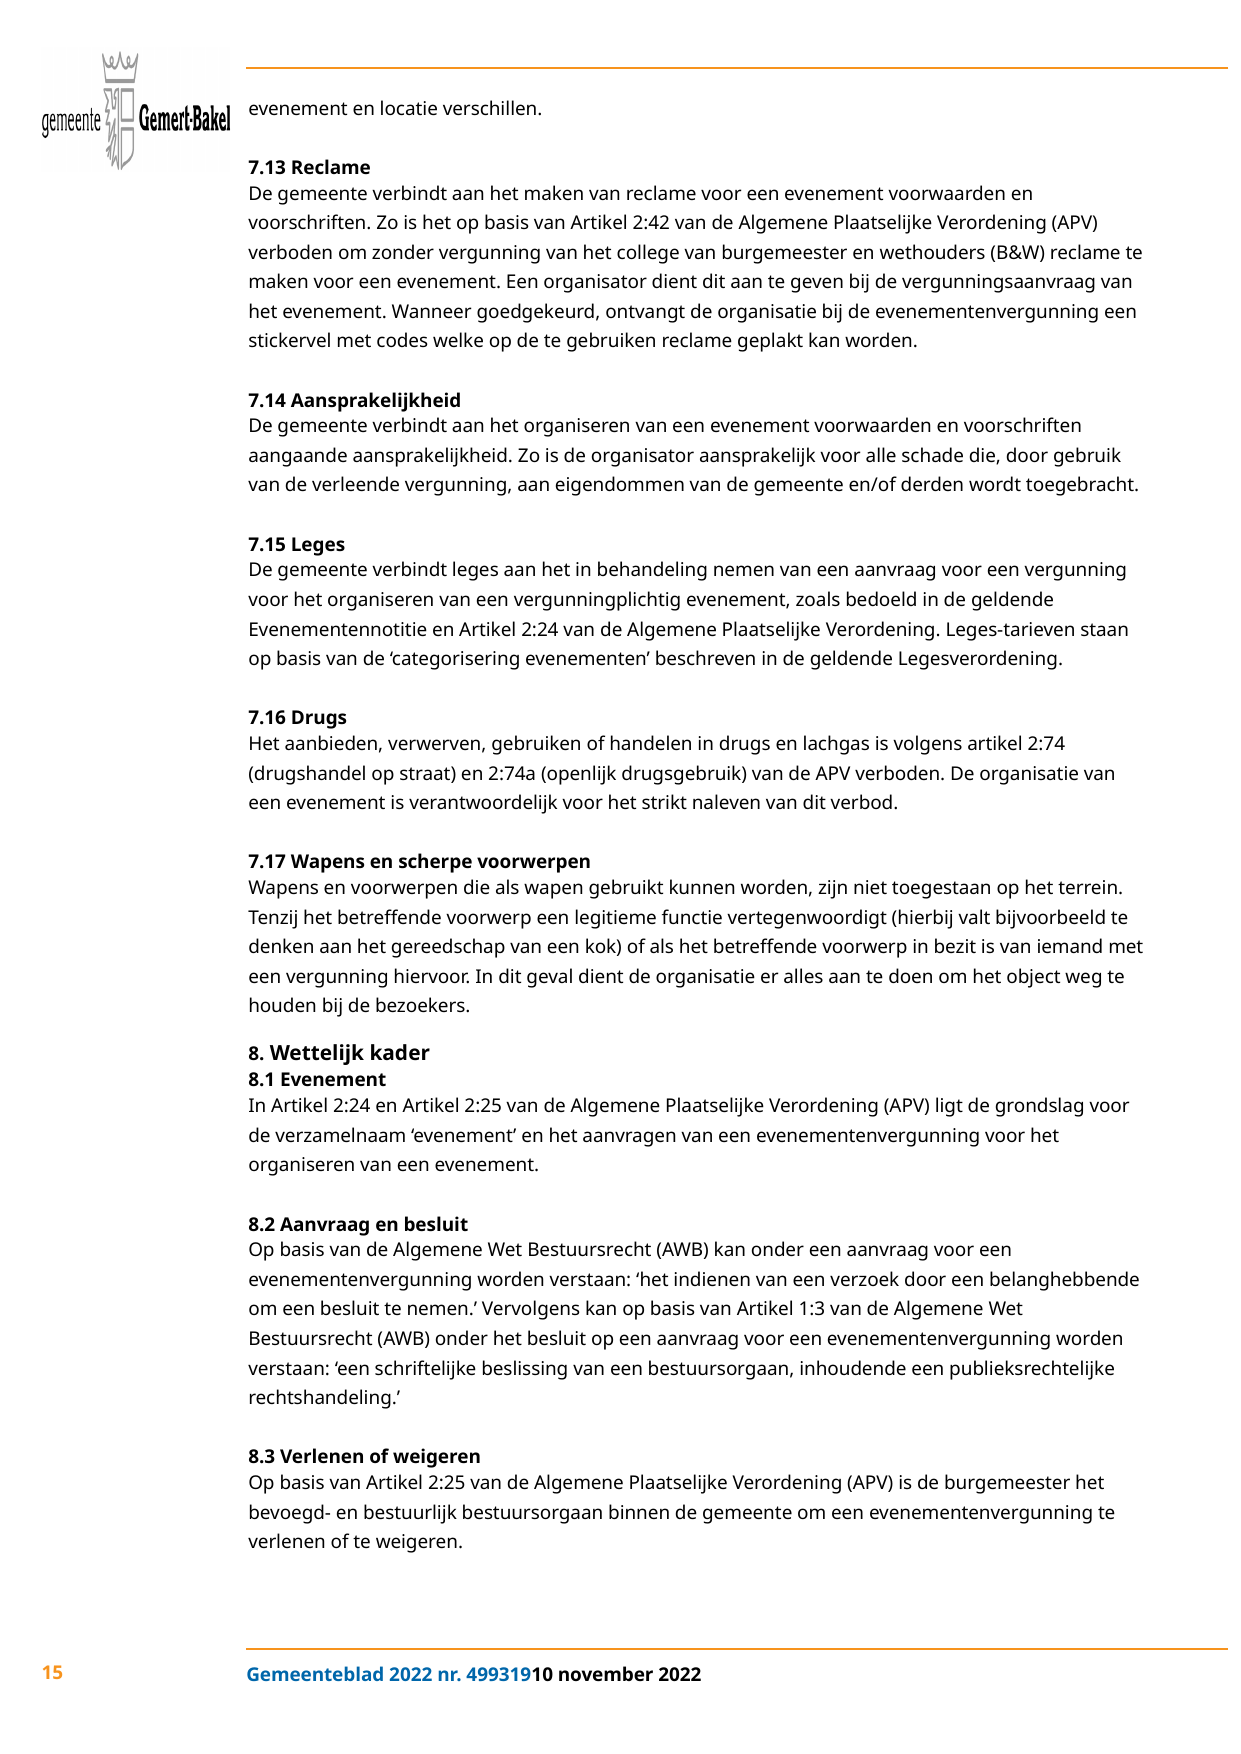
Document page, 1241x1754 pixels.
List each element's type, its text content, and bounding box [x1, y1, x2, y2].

text 8. Wettelijk kader [248, 1038, 1152, 1067]
text 8.2 Aanvraag en besluit [248, 1211, 1152, 1236]
text In Artikel 2:24 en Artikel 2:25 van de Algemene Plaatselijke Verordening (APV) ligt de grondslag voor de verzamelnaam ‘evenement’ en het aanvragen van een evenementenvergunning voor het organiseren van een evenement. [248, 1092, 1152, 1177]
text 7.13 Reclame [248, 154, 1152, 180]
text evenement en locatie verschillen. [248, 95, 1152, 121]
text De gemeente verbindt aan het organiseren van een evenement voorwaarden en voorschriften aangaande aansprakelijkheid. Zo is de organisator aansprakelijk voor alle schade die, door gebruik van de verleende vergunning, aan eigendommen van de gemeente en/of derden wordt toegebracht. [248, 412, 1152, 497]
text Wapens en voorwerpen die als wapen gebruikt kunnen worden, zijn niet toegestaan op het terrein. Tenzij het betreffende voorwerp een legitieme functie vertegenwoordigt (hierbij valt bijvoorbeeld te denken aan het gereedschap van een kok) of als het betreffende voorwerp in bezit is van iemand met een vergunning hiervoor. In dit geval dient de organisatie er alles aan te doen om het object weg te houden bij de bezoekers. [248, 874, 1152, 1018]
text Het aanbieden, verwerven, gebruiken of handelen in drugs en lachgas is volgens artikel 2:74 (drugshandel op straat) en 2:74a (openlijk drugsgebruik) van de APV verboden. De organisatie van een evenement is verantwoordelijk voor het strikt naleven van dit verbod. [248, 730, 1152, 815]
text De gemeente verbindt aan het maken van reclame voor een evenement voorwaarden en voorschriften. Zo is het op basis van Artikel 2:42 van de Algemene Plaatselijke Verordening (APV) verboden om zonder vergunning van het college van burgemeester en wethouders (B&W) reclame te maken voor een evenement. Een organisator dient dit aan te geven bij de vergunningsaanvraag van het evenement. Wanneer goedgekeurd, ontvangt de organisatie bij de evenementenvergunning een stickervel met codes welke op de te gebruiken reclame geplakt kan worden. [248, 180, 1152, 353]
text 7.16 Drugs [248, 704, 1152, 730]
text De gemeente verbindt leges aan het in behandeling nemen van een aanvraag voor een vergunning voor het organiseren van een vergunningplichtig evenement, zoals bedoeld in de geldende Evenementennotitie en Artikel 2:24 van de Algemene Plaatselijke Verordening. Leges-tarieven staan op basis van de ‘categorisering evenementen’ beschreven in de geldende Legesverordening. [248, 557, 1152, 671]
text Op basis van de Algemene Wet Bestuursrecht (AWB) kan onder een aanvraag voor een evenementenvergunning worden verstaan: ‘het indienen van een verzoek door een belanghebbende om een besluit te nemen.’ Vervolgens kan op basis van Artikel 1:3 van de Algemene Wet Bestuursrecht (AWB) onder het besluit op een aanvraag voor een evenementenvergunning worden verstaan: ‘een schriftelijke beslissing van een bestuursorgaan, inhoudende een publieksrechtelijke rechtshandeling.’ [248, 1236, 1152, 1410]
text 8.3 Verlenen of weigeren [248, 1443, 1152, 1469]
text 7.17 Wapens en scherpe voorwerpen [248, 848, 1152, 874]
text 8.1 Evenement [248, 1067, 1152, 1092]
text 7.14 Aansprakelijkheid [248, 387, 1152, 412]
picture [41, 47, 231, 172]
text 7.15 Leges [248, 531, 1152, 557]
text Op basis van Artikel 2:25 van de Algemene Plaatselijke Verordening (APV) is de burgemeester het bevoegd- en bestuurlijk bestuursorgaan binnen de gemeente om een evenementenvergunning te verlenen of te weigeren. [248, 1469, 1152, 1554]
